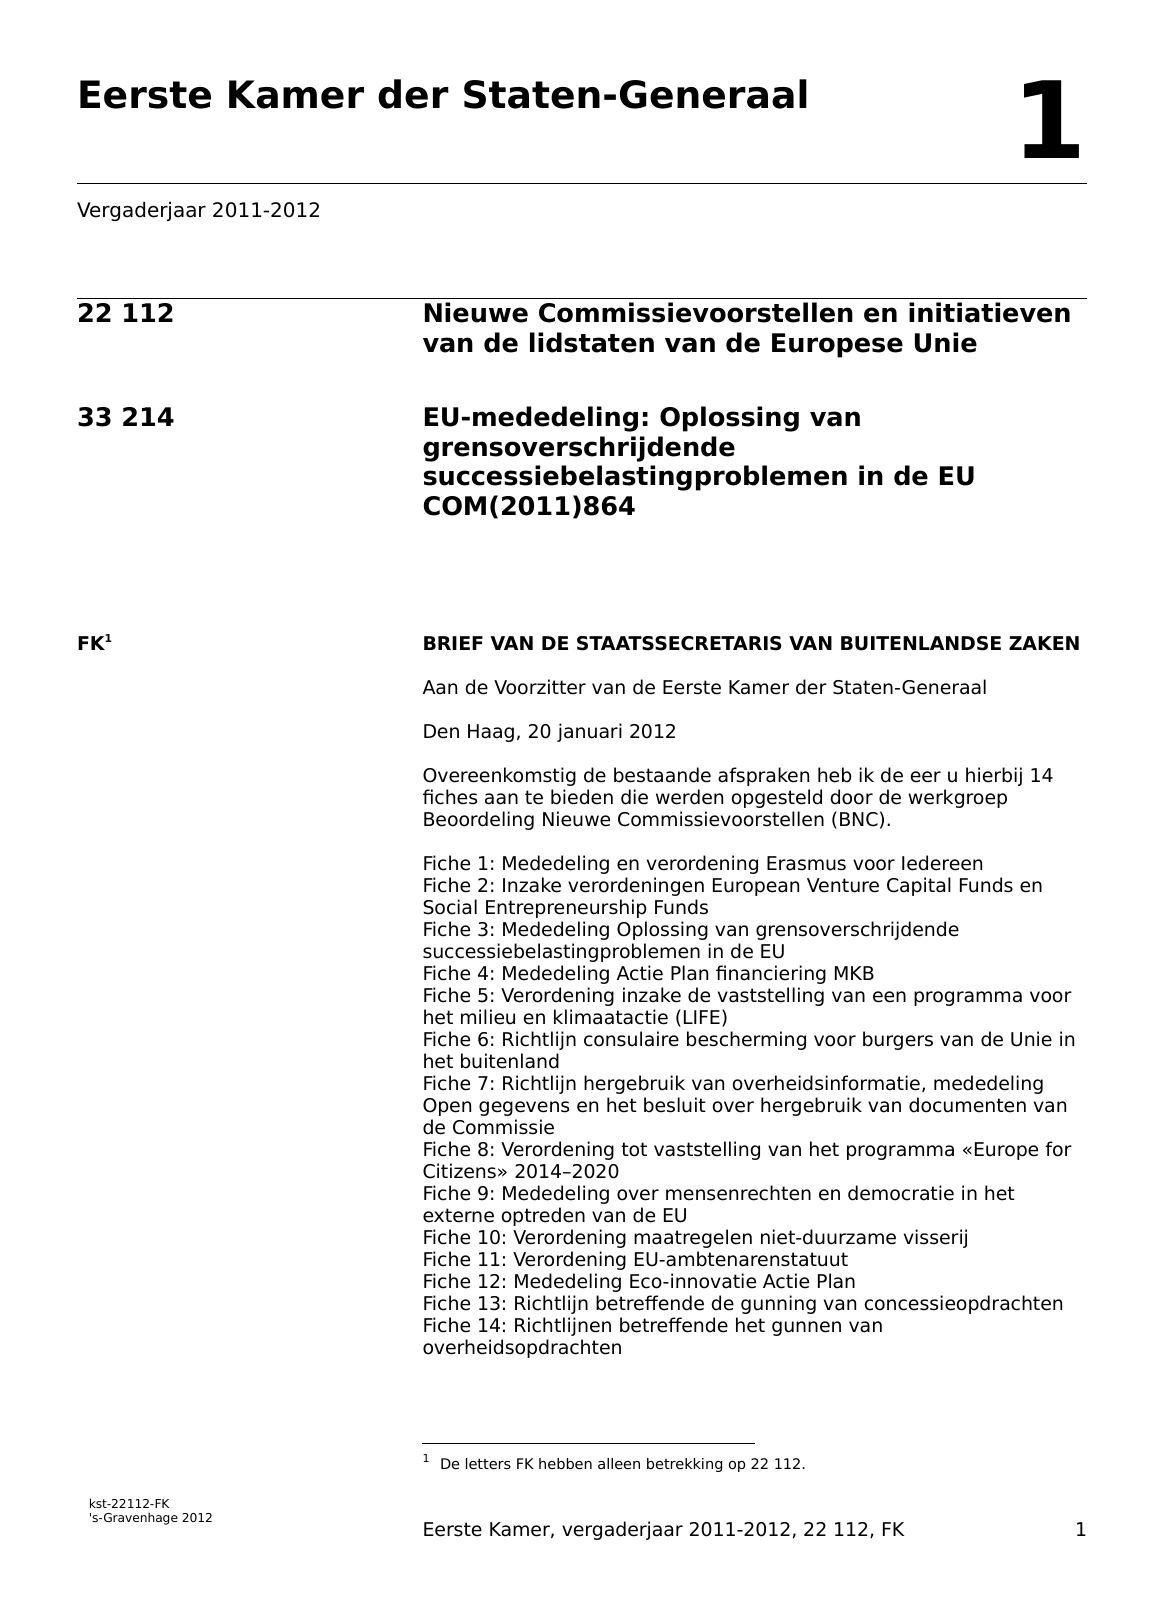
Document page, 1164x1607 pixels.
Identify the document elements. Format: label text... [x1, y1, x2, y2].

text Fiche 5: Verordening inzake de vaststelling van een programma voor het milieu en klimaatactie (LIFE) [422, 985, 1087, 1029]
text Aan de Voorzitter van de Eerste Kamer der Staten-Generaal [422, 677, 1087, 699]
text Fiche 9: Mededeling over mensenrechten en democratie in het externe optreden van de EU [422, 1183, 1087, 1227]
text Fiche 12: Mededeling Eco-innovatie Actie Plan [422, 1271, 1087, 1293]
table_header Eerste Kamer der Staten-Generaal [77, 59, 886, 183]
text Fiche 8: Verordening tot vaststelling van het programma «Europe for Citizens» 2014–2020 [422, 1139, 1087, 1183]
text Fiche 13: Richtlijn betreffende de gunning van concessieopdrachten [422, 1293, 1087, 1315]
text Fiche 3: Mededeling Oplossing van grensoverschrijdende successiebelastingproblemen in de EU [422, 919, 1087, 963]
subtitle 22 112 Nieuwe Commissievoorstellen en initiatieven van de lidstaten van de Europese Unie [77, 299, 1087, 358]
text Overeenkomstig de bestaande afspraken heb ik de eer u hierbij 14 fiches aan te bieden die werden opgesteld door de werkgroep Beoordeling Nieuwe Commissievoorstellen (BNC). [422, 765, 1087, 831]
text Fiche 7: Richtlijn hergebruik van overheidsinformatie, mededeling Open gegevens en het besluit over hergebruik van documenten van de Commissie [422, 1073, 1087, 1139]
text 's-Gravenhage 2012 [88, 1511, 323, 1525]
table_header 1 [886, 59, 1087, 183]
subtitle FK BRIEF VAN DE STAATSSECRETARIS VAN BUITENLANDSE ZAKEN [77, 632, 1087, 654]
subtitle 33 214 EU-mededeling: Oplossing van grensoverschrijdende successiebelastingproblemen in de EU COM(2011)864 [77, 403, 1087, 521]
table_cell Vergaderjaar 2011-2012 [77, 184, 1087, 298]
text Fiche 2: Inzake verordeningen European Venture Capital Funds en Social Entrepreneurship Funds [422, 875, 1087, 919]
text Fiche 4: Mededeling Actie Plan financiering MKB [422, 963, 1087, 985]
text Fiche 6: Richtlijn consulaire bescherming voor burgers van de Unie in het buitenland [422, 1029, 1087, 1073]
text Den Haag, 20 januari 2012 [422, 721, 1087, 743]
text De letters FK hebben alleen betrekking op 22 112. [422, 1452, 1087, 1474]
text Fiche 1: Mededeling en verordening Erasmus voor Iedereen [422, 853, 1087, 875]
text kst-22112-FK [88, 1497, 323, 1511]
text Fiche 10: Verordening maatregelen niet-duurzame visserij [422, 1227, 1087, 1249]
text Fiche 11: Verordening EU-ambtenarenstatuut [422, 1249, 1087, 1271]
text Fiche 14: Richtlijnen betreffende het gunnen van overheidsopdrachten [422, 1315, 1087, 1359]
